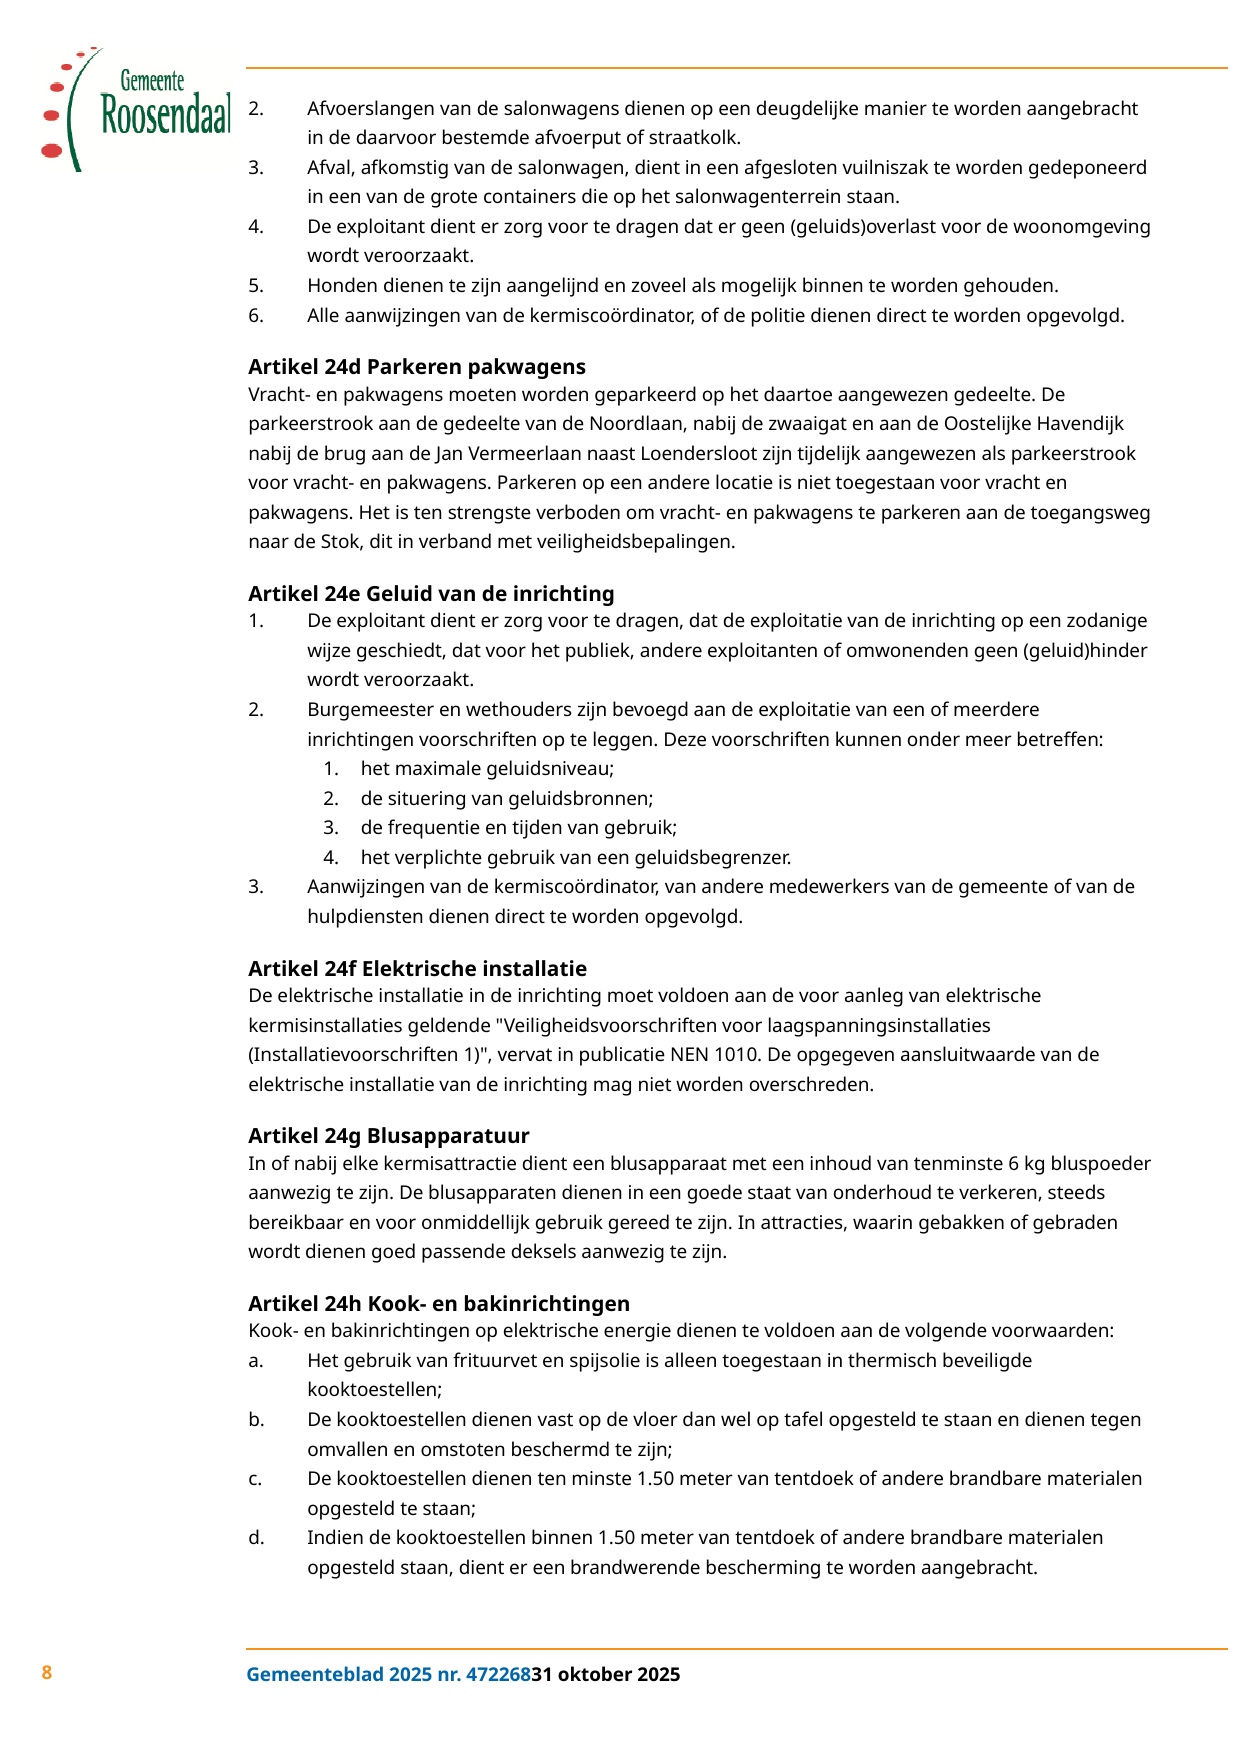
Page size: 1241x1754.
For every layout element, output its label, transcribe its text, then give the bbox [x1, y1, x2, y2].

picture [41, 47, 231, 172]
list Burgemeester en wethouders zijn bevoegd aan de exploitatie van een of meerdere inrichtingen voorschriften op te leggen. Deze voorschriften kunnen onder meer betreffen: [248, 696, 1152, 752]
text Artikel 24g Blusapparatuur [248, 1121, 1152, 1150]
list de frequentie en tijden van gebruik; [323, 814, 1152, 840]
text Artikel 24f Elektrische installatie [248, 954, 1152, 982]
list Indien de kooktoestellen binnen 1.50 meter van tentdoek of andere brandbare materialen opgesteld staan, dient er een brandwerende bescherming te worden aangebracht. [248, 1524, 1152, 1580]
list De exploitant dient er zorg voor te dragen dat er geen (geluids)overlast voor de woonomgeving wordt veroorzaakt. [248, 213, 1152, 268]
list het verplichte gebruik van een geluidsbegrenzer. [323, 844, 1152, 870]
text Kook- en bakinrichtingen op elektrische energie dienen te voldoen aan de volgende voorwaarden: [248, 1317, 1152, 1343]
list Afvoerslangen van de salonwagens dienen op een deugdelijke manier te worden aangebracht in de daarvoor bestemde afvoerput of straatkolk. [248, 95, 1152, 150]
list het maximale geluidsniveau; [323, 755, 1152, 781]
text Artikel 24e Geluid van de inrichting [248, 579, 1152, 607]
text Artikel 24d Parkeren pakwagens [248, 352, 1152, 381]
text Vracht- en pakwagens moeten worden geparkeerd op het daartoe aangewezen gedeelte. De parkeerstrook aan de gedeelte van de Noordlaan, nabij de zwaaigat en aan de Oostelijke Havendijk nabij de brug aan de Jan Vermeerlaan naast Loendersloot zijn tijdelijk aangewezen als parkeerstrook voor vracht- en pakwagens. Parkeren op een andere locatie is niet toegestaan voor vracht en pakwagens. Het is ten strengste verboden om vracht- en pakwagens te parkeren aan de toegangsweg naar de Stok, dit in verband met veiligheidsbepalingen. [248, 381, 1152, 554]
list de situering van geluidsbronnen; [323, 785, 1152, 811]
text In of nabij elke kermisattractie dient een blusapparaat met een inhoud van tenminste 6 kg bluspoeder aanwezig te zijn. De blusapparaten dienen in een goede staat van onderhoud te verkeren, steeds bereikbaar en voor onmiddellijk gebruik gereed te zijn. In attracties, waarin gebakken of gebraden wordt dienen goed passende deksels aanwezig te zijn. [248, 1150, 1152, 1264]
list De exploitant dient er zorg voor te dragen, dat de exploitatie van de inrichting op een zodanige wijze geschiedt, dat voor het publiek, andere exploitanten of omwonenden geen (geluid)hinder wordt veroorzaakt. [248, 607, 1152, 692]
list Honden dienen te zijn aangelijnd en zoveel als mogelijk binnen te worden gehouden. [248, 272, 1152, 298]
text Artikel 24h Kook- en bakinrichtingen [248, 1289, 1152, 1317]
list Het gebruik van frituurvet en spijsolie is alleen toegestaan in thermisch beveiligde kooktoestellen; [248, 1347, 1152, 1402]
text De elektrische installatie in de inrichting moet voldoen aan de voor aanleg van elektrische kermisinstallaties geldende "Veiligheidsvoorschriften voor laagspanningsinstallaties (Installatievoorschriften 1)", vervat in publicatie NEN 1010. De opgegeven aansluitwaarde van de elektrische installatie van de inrichting mag niet worden overschreden. [248, 982, 1152, 1097]
list De kooktoestellen dienen ten minste 1.50 meter van tentdoek of andere brandbare materialen opgesteld te staan; [248, 1465, 1152, 1521]
list Afval, afkomstig van de salonwagen, dient in een afgesloten vuilniszak te worden gedeponeerd in een van de grote containers die op het salonwagenterrein staan. [248, 154, 1152, 209]
list Aanwijzingen van de kermiscoördinator, van andere medewerkers van de gemeente of van de hulpdiensten dienen direct te worden opgevolgd. [248, 874, 1152, 929]
list De kooktoestellen dienen vast op de vloer dan wel op tafel opgesteld te staan en dienen tegen omvallen en omstoten beschermd te zijn; [248, 1406, 1152, 1461]
list Alle aanwijzingen van de kermiscoördinator, of de politie dienen direct te worden opgevolgd. [248, 302, 1152, 328]
